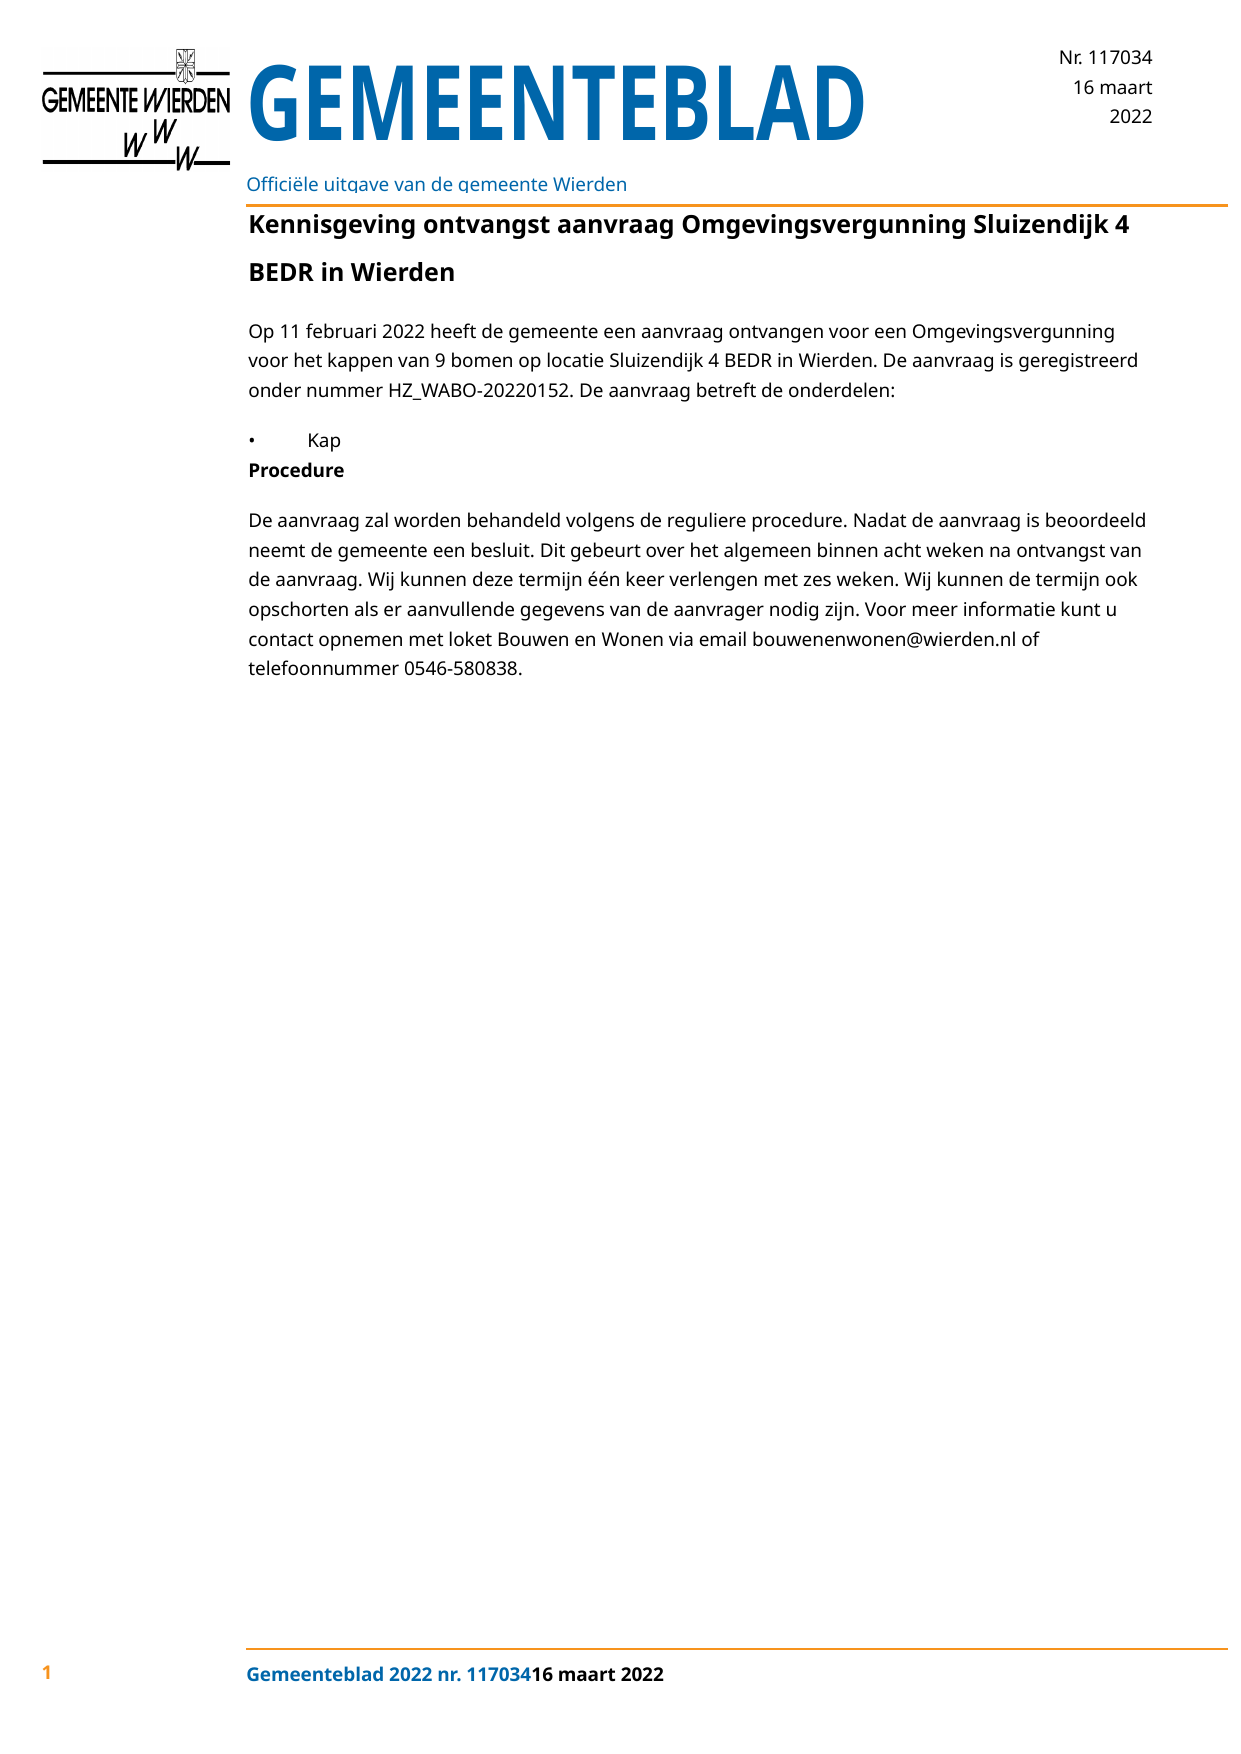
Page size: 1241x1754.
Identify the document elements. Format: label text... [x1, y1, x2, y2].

picture [41, 47, 231, 172]
text Op 11 februari 2022 heeft de gemeente een aanvraag ontvangen voor een Omgevingsvergunning voor het kappen van 9 bomen op locatie Sluizendijk 4 BEDR in Wierden. De aanvraag is geregistreerd onder nummer HZ_WABO-20220152. De aanvraag betreft de onderdelen: [248, 318, 1152, 403]
text Procedure [248, 457, 1152, 483]
text Kennisgeving ontvangst aanvraag Omgevingsvergunning Sluizendijk 4 BEDR in Wierden [248, 207, 1152, 288]
text De aanvraag zal worden behandeld volgens de reguliere procedure. Nadat de aanvraag is beoordeeld neemt de gemeente een besluit. Dit gebeurt over het algemeen binnen acht weken na ontvangst van de aanvraag. Wij kunnen deze termijn één keer verlengen met zes weken. Wij kunnen de termijn ook opschorten als er aanvullende gegevens van de aanvrager nodig zijn. Voor meer informatie kunt u contact opnemen met loket Bouwen en Wonen via email bouwenenwonen@wierden.nl of telefoonnummer 0546-580838. [248, 507, 1152, 681]
list Kap [248, 427, 1152, 453]
